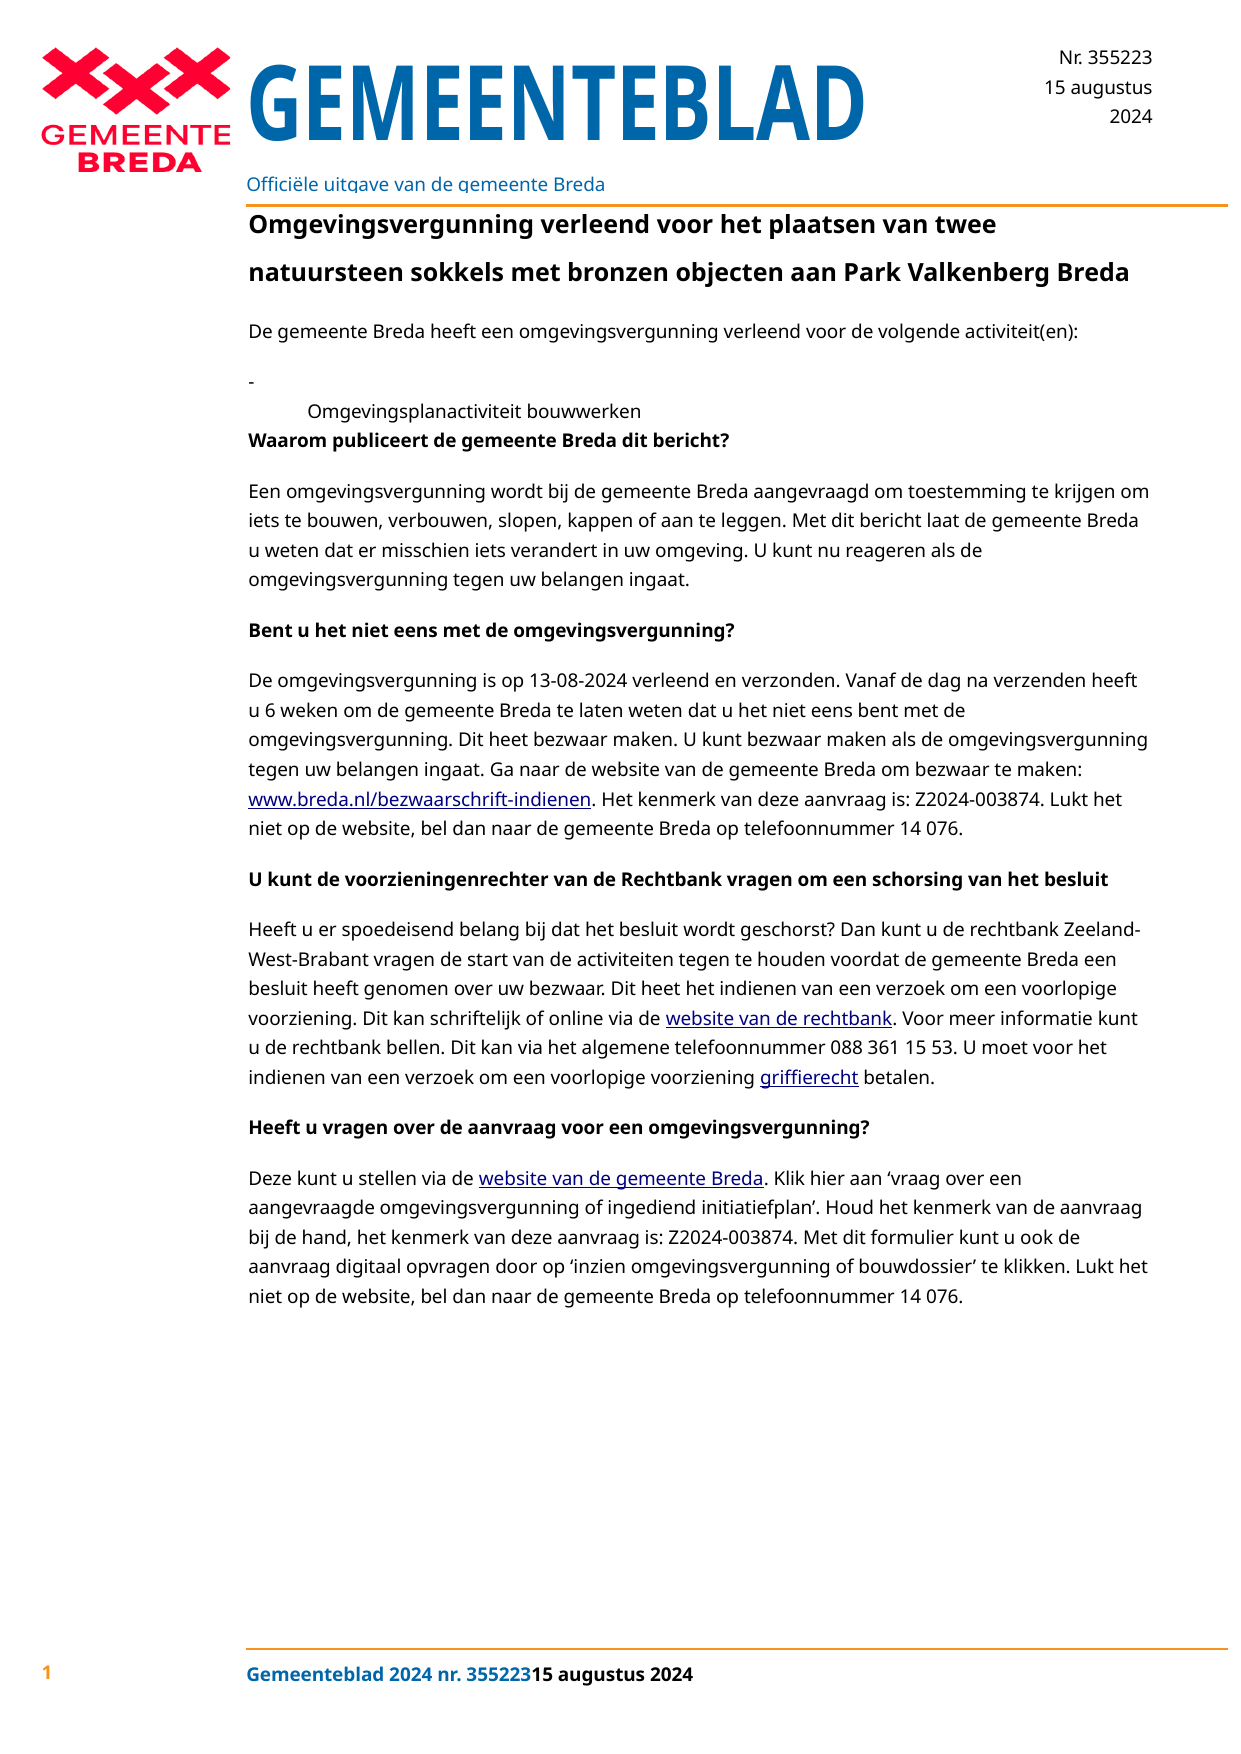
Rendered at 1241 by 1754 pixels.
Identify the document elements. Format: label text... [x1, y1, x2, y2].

text U kunt de voorzieningenrechter van de Rechtbank vragen om een schorsing van het besluit [248, 866, 1152, 892]
picture [41, 47, 231, 172]
text Heeft u vragen over de aanvraag voor een omgevingsvergunning? [248, 1114, 1152, 1140]
text De gemeente Breda heeft een omgevingsvergunning verleend voor de volgende activiteit(en): [248, 318, 1152, 344]
text Een omgevingsvergunning wordt bij de gemeente Breda aangevraagd om toestemming te krijgen om iets te bouwen, verbouwen, slopen, kappen of aan te leggen. Met dit bericht laat de gemeente Breda u weten dat er misschien iets verandert in uw omgeving. U kunt nu reageren als de omgevingsvergunning tegen uw belangen ingaat. [248, 478, 1152, 592]
text Bent u het niet eens met de omgevingsvergunning? [248, 617, 1152, 643]
text Waarom publiceert de gemeente Breda dit bericht? [248, 427, 1152, 453]
text Deze kunt u stellen via de website van de gemeente Breda. Klik hier aan ‘vraag over een aangevraagde omgevingsvergunning of ingediend initiatiefplan’. Houd het kenmerk van de aanvraag bij de hand, het kenmerk van deze aanvraag is: Z2024-003874. Met dit formulier kunt u ook de aanvraag digitaal opvragen door op ‘inzien omgevingsvergunning of bouwdossier’ te klikken. Lukt het niet op de website, bel dan naar de gemeente Breda op telefoonnummer 14 076. [248, 1165, 1152, 1309]
text De omgevingsvergunning is op 13-08-2024 verleend en verzonden. Vanaf de dag na verzenden heeft u 6 weken om de gemeente Breda te laten weten dat u het niet eens bent met de omgevingsvergunning. Dit heet bezwaar maken. U kunt bezwaar maken als de omgevingsvergunning tegen uw belangen ingaat. Ga naar de website van de gemeente Breda om bezwaar te maken: www.breda.nl/bezwaarschrift-indienen. Het kenmerk van deze aanvraag is: Z2024-003874. Lukt het niet op de website, bel dan naar de gemeente Breda op telefoonnummer 14 076. [248, 667, 1152, 841]
text Omgevingsvergunning verleend voor het plaatsen van twee natuursteen sokkels met bronzen objecten aan Park Valkenberg Breda [248, 207, 1152, 288]
text Heeft u er spoedeisend belang bij dat het besluit wordt geschorst? Dan kunt u de rechtbank Zeeland-West-Brabant vragen de start van de activiteiten tegen te houden voordat de gemeente Breda een besluit heeft genomen over uw bezwaar. Dit heet het indienen van een verzoek om een voorlopige voorziening. Dit kan schriftelijk of online via de website van de rechtbank. Voor meer informatie kunt u de rechtbank bellen. Dit kan via het algemene telefoonnummer 088 361 15 53. U moet voor het indienen van een verzoek om een voorlopige voorziening griffierecht betalen. [248, 916, 1152, 1090]
list Omgevingsplanactiviteit bouwwerken [248, 398, 1152, 424]
